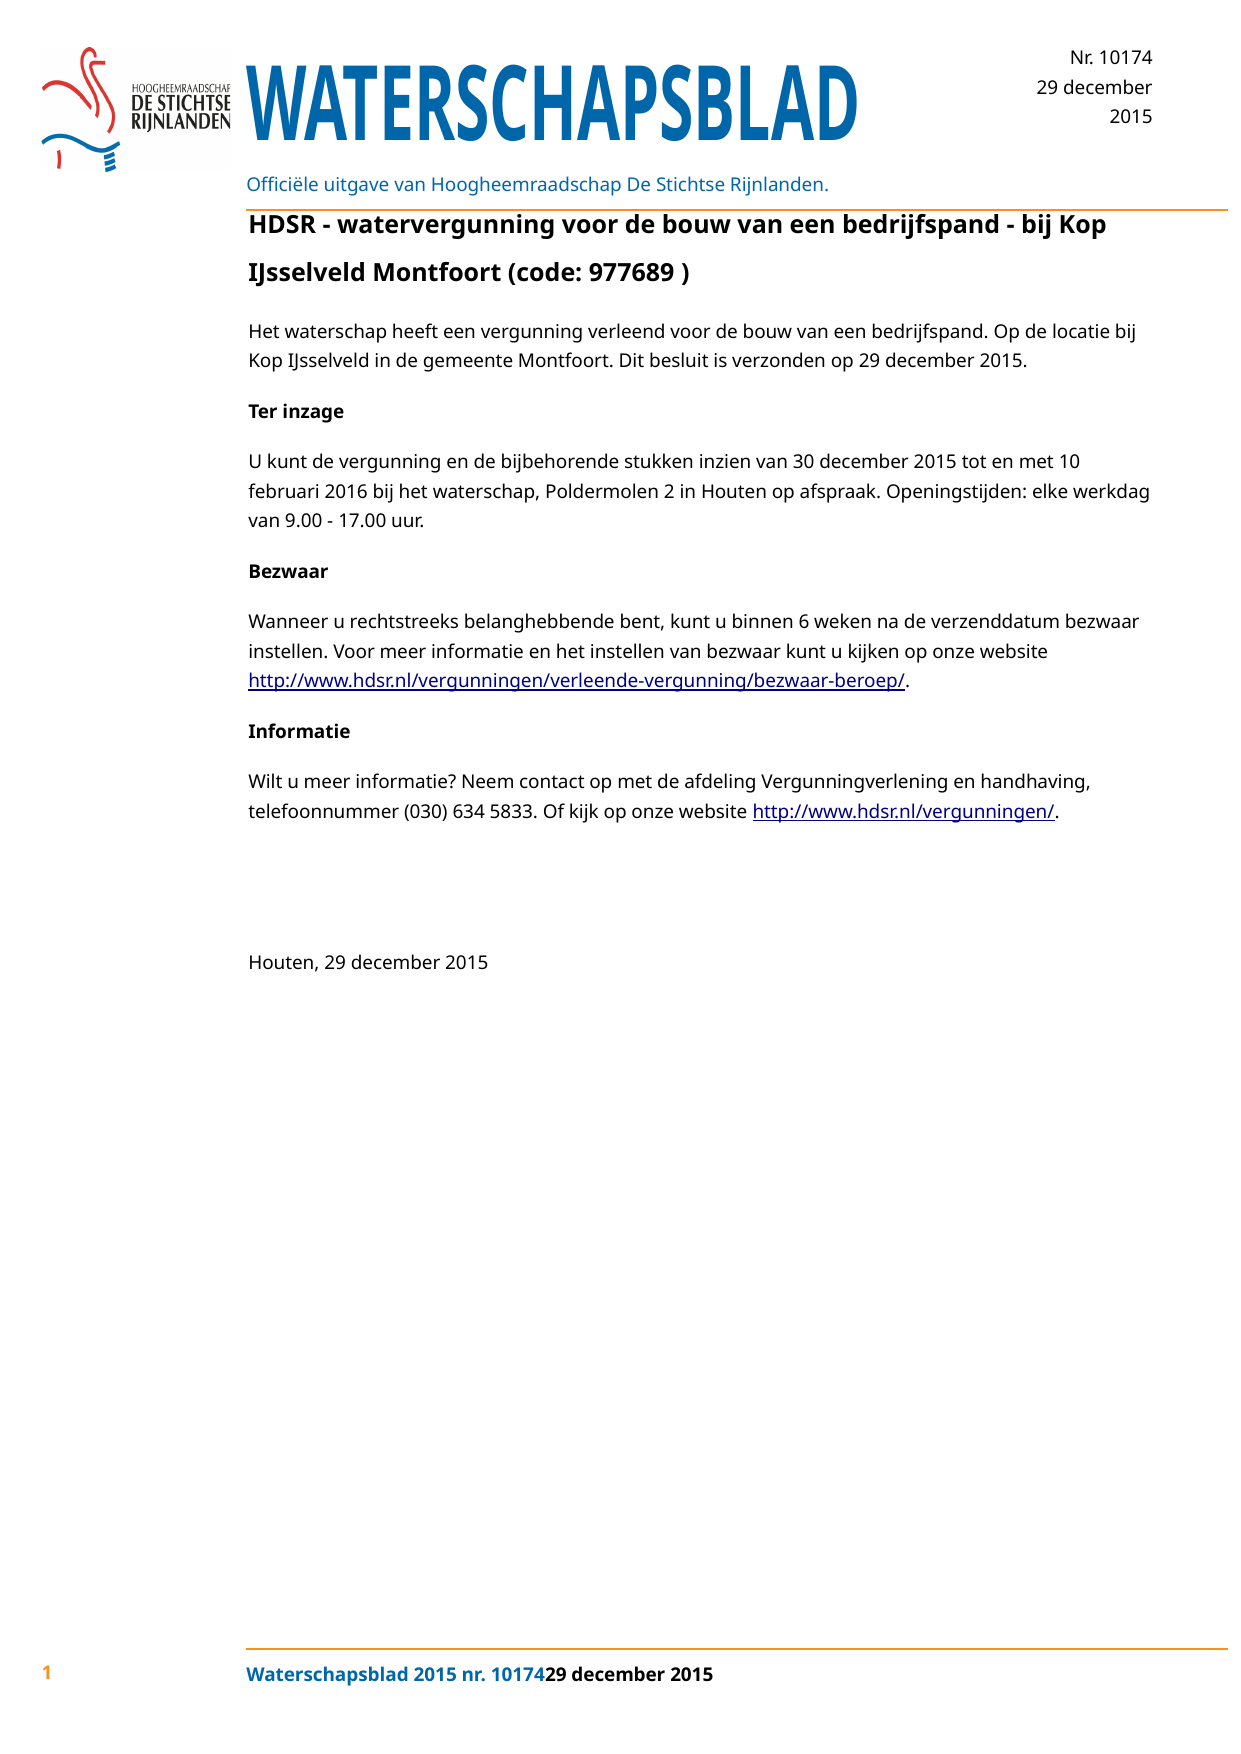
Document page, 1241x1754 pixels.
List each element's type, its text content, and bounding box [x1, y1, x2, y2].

text Bezwaar [248, 558, 1152, 584]
picture [41, 47, 231, 172]
text U kunt de vergunning en de bijbehorende stukken inzien van 30 december 2015 tot en met 10 februari 2016 bij het waterschap, Poldermolen 2 in Houten op afspraak. Openingstijden: elke werkdag van 9.00 - 17.00 uur. [248, 448, 1152, 533]
text Wanneer u rechtstreeks belanghebbende bent, kunt u binnen 6 weken na de verzenddatum bezwaar instellen. Voor meer informatie en het instellen van bezwaar kunt u kijken op onze website http://www.hdsr.nl/vergunningen/verleende-vergunning/bezwaar-beroep/. [248, 608, 1152, 693]
text Wilt u meer informatie? Neem contact op met de afdeling Vergunningverlening en handhaving, telefoonnummer (030) 634 5833. Of kijk op onze website http://www.hdsr.nl/vergunningen/. [248, 768, 1152, 824]
text Ter inzage [248, 398, 1152, 424]
text HDSR - watervergunning voor de bouw van een bedrijfspand - bij Kop IJsselveld Montfoort (code: 977689 ) [248, 211, 1152, 288]
text Het waterschap heeft een vergunning verleend voor de bouw van een bedrijfspand. Op de locatie bij Kop IJsselveld in de gemeente Montfoort. Dit besluit is verzonden op 29 december 2015. [248, 318, 1152, 373]
text Informatie [248, 718, 1152, 744]
text Houten, 29 december 2015 [248, 949, 1152, 975]
